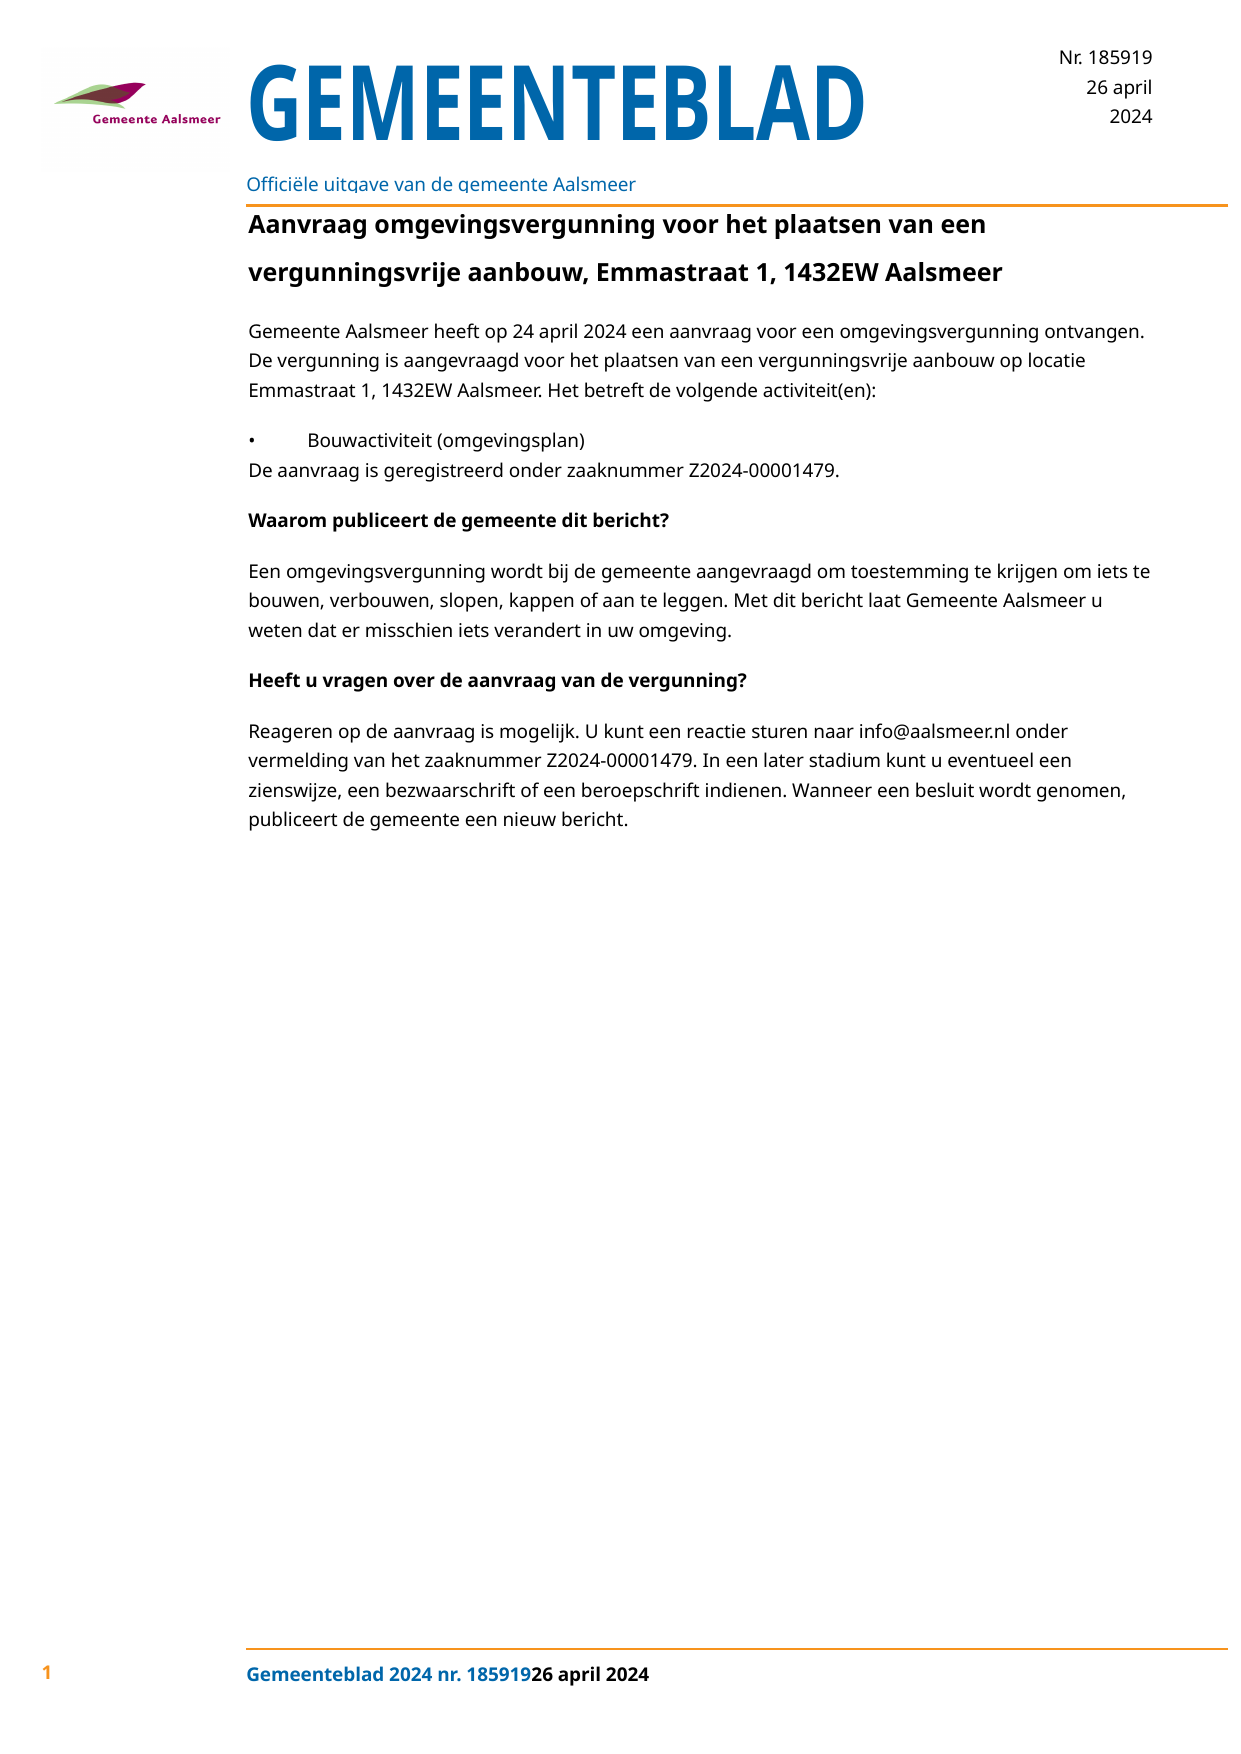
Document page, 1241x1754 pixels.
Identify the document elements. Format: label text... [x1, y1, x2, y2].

text Heeft u vragen over de aanvraag van de vergunning? [248, 667, 1152, 693]
text De aanvraag is geregistreerd onder zaaknummer Z2024-00001479. [248, 457, 1152, 483]
list Bouwactiviteit (omgevingsplan) [248, 427, 1152, 453]
text Een omgevingsvergunning wordt bij de gemeente aangevraagd om toestemming te krijgen om iets te bouwen, verbouwen, slopen, kappen of aan te leggen. Met dit bericht laat Gemeente Aalsmeer u weten dat er misschien iets verandert in uw omgeving. [248, 558, 1152, 643]
text Waarom publiceert de gemeente dit bericht? [248, 507, 1152, 533]
picture [41, 47, 231, 172]
text Aanvraag omgevingsvergunning voor het plaatsen van een vergunningsvrije aanbouw, Emmastraat 1, 1432EW Aalsmeer [248, 207, 1152, 288]
text Reageren op de aanvraag is mogelijk. U kunt een reactie sturen naar info@aalsmeer.nl onder vermelding van het zaaknummer Z2024-00001479. In een later stadium kunt u eventueel een zienswijze, een bezwaarschrift of een beroepschrift indienen. Wanneer een besluit wordt genomen, publiceert de gemeente een nieuw bericht. [248, 718, 1152, 832]
text Gemeente Aalsmeer heeft op 24 april 2024 een aanvraag voor een omgevingsvergunning ontvangen. De vergunning is aangevraagd voor het plaatsen van een vergunningsvrije aanbouw op locatie Emmastraat 1, 1432EW Aalsmeer. Het betreft de volgende activiteit(en): [248, 318, 1152, 403]
